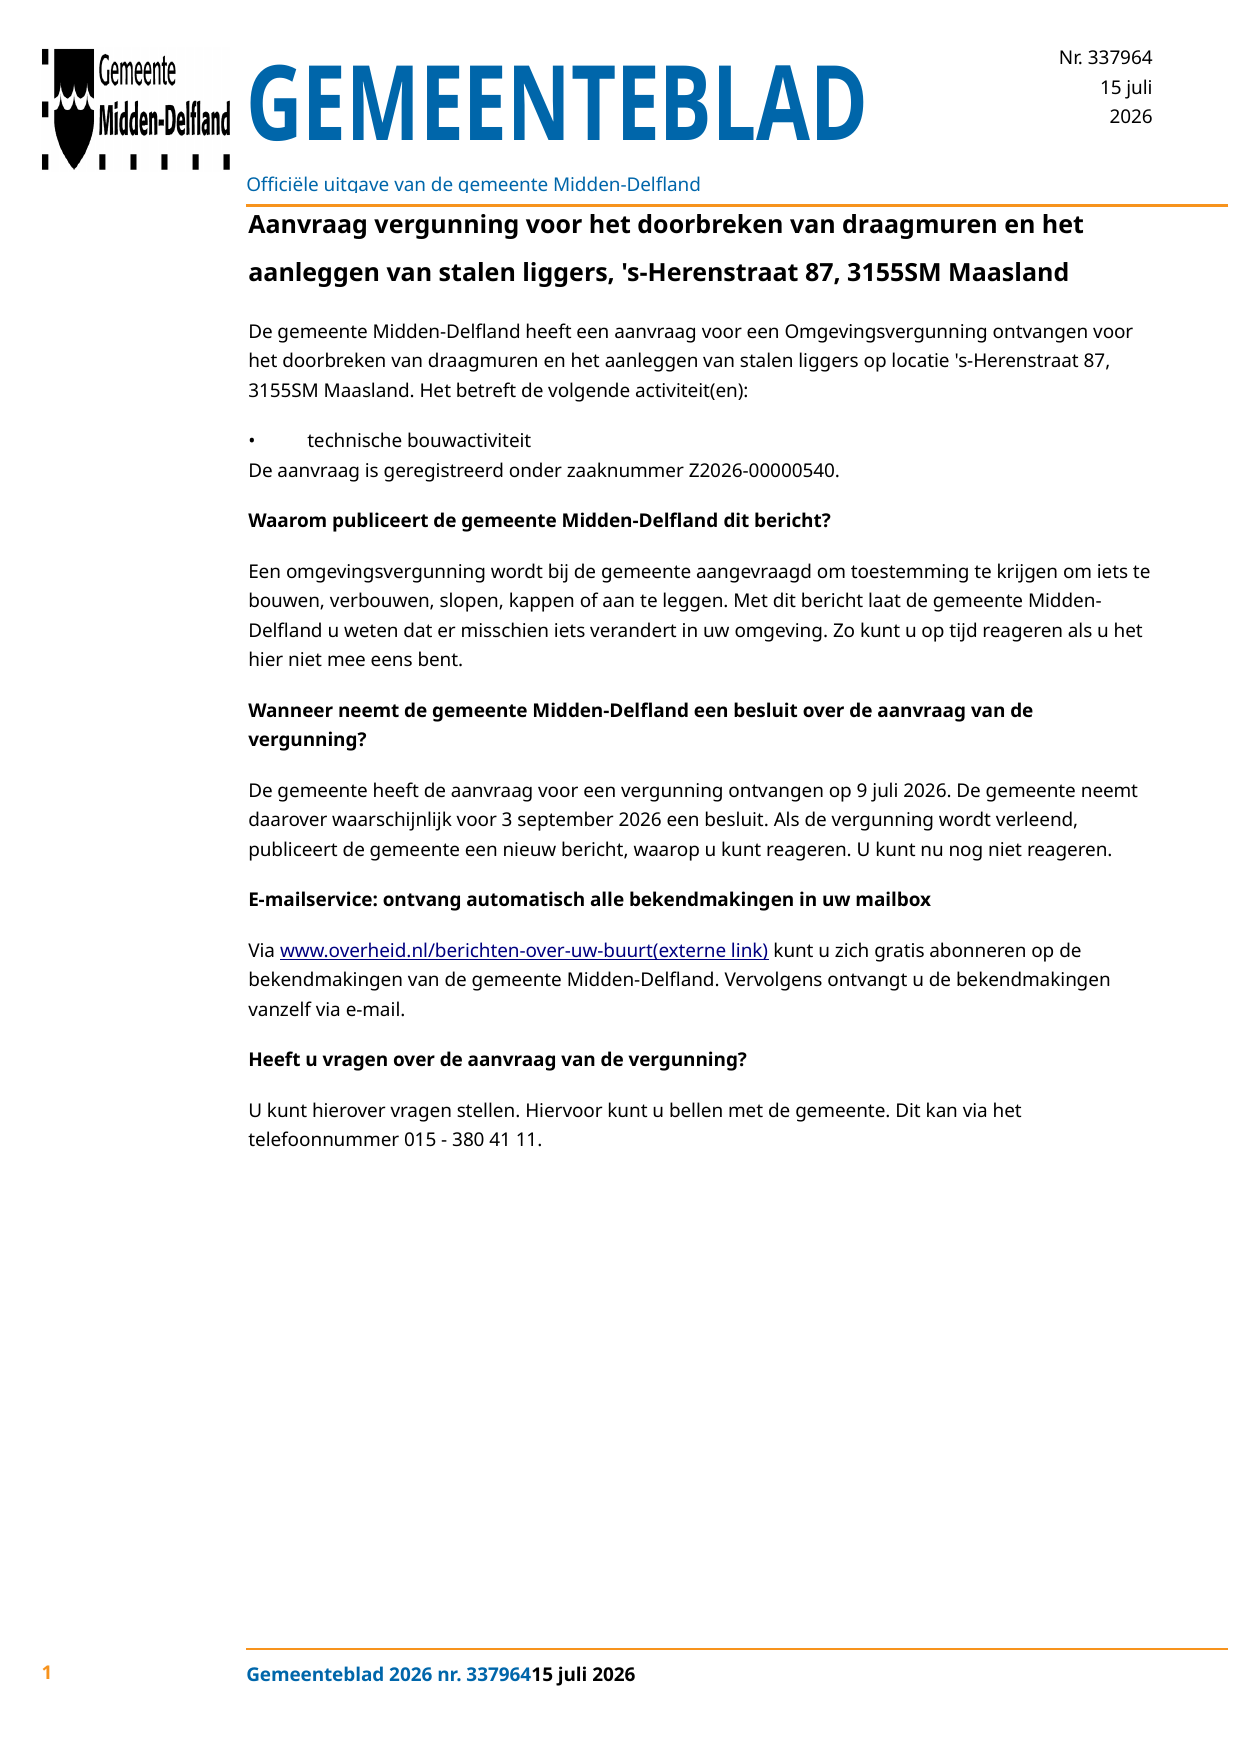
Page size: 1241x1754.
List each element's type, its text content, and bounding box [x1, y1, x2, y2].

text Waarom publiceert de gemeente Midden-Delfland dit bericht? [248, 507, 1152, 533]
list technische bouwactiviteit [248, 427, 1152, 453]
text Via www.overheid.nl/berichten-over-uw-buurt(externe link) kunt u zich gratis abonneren op de bekendmakingen van de gemeente Midden-Delfland. Vervolgens ontvangt u de bekendmakingen vanzelf via e-mail. [248, 937, 1152, 1022]
picture [41, 47, 231, 172]
text Aanvraag vergunning voor het doorbreken van draagmuren en het aanleggen van stalen liggers, 's-Herenstraat 87, 3155SM Maasland [248, 207, 1152, 288]
text Wanneer neemt de gemeente Midden-Delfland een besluit over de aanvraag van de vergunning? [248, 697, 1152, 752]
text De gemeente heeft de aanvraag voor een vergunning ontvangen op 9 juli 2026. De gemeente neemt daarover waarschijnlijk voor 3 september 2026 een besluit. Als de vergunning wordt verleend, publiceert de gemeente een nieuw bericht, waarop u kunt reageren. U kunt nu nog niet reageren. [248, 777, 1152, 862]
text E-mailservice: ontvang automatisch alle bekendmakingen in uw mailbox [248, 887, 1152, 912]
text De aanvraag is geregistreerd onder zaaknummer Z2026-00000540. [248, 457, 1152, 483]
text De gemeente Midden-Delfland heeft een aanvraag voor een Omgevingsvergunning ontvangen voor het doorbreken van draagmuren en het aanleggen van stalen liggers op locatie 's-Herenstraat 87, 3155SM Maasland. Het betreft de volgende activiteit(en): [248, 318, 1152, 403]
text U kunt hierover vragen stellen. Hiervoor kunt u bellen met de gemeente. Dit kan via het telefoonnummer 015 - 380 41 11. [248, 1097, 1152, 1152]
text Heeft u vragen over de aanvraag van de vergunning? [248, 1047, 1152, 1072]
text Een omgevingsvergunning wordt bij de gemeente aangevraagd om toestemming te krijgen om iets te bouwen, verbouwen, slopen, kappen of aan te leggen. Met dit bericht laat de gemeente Midden-Delfland u weten dat er misschien iets verandert in uw omgeving. Zo kunt u op tijd reageren als u het hier niet mee eens bent. [248, 558, 1152, 672]
